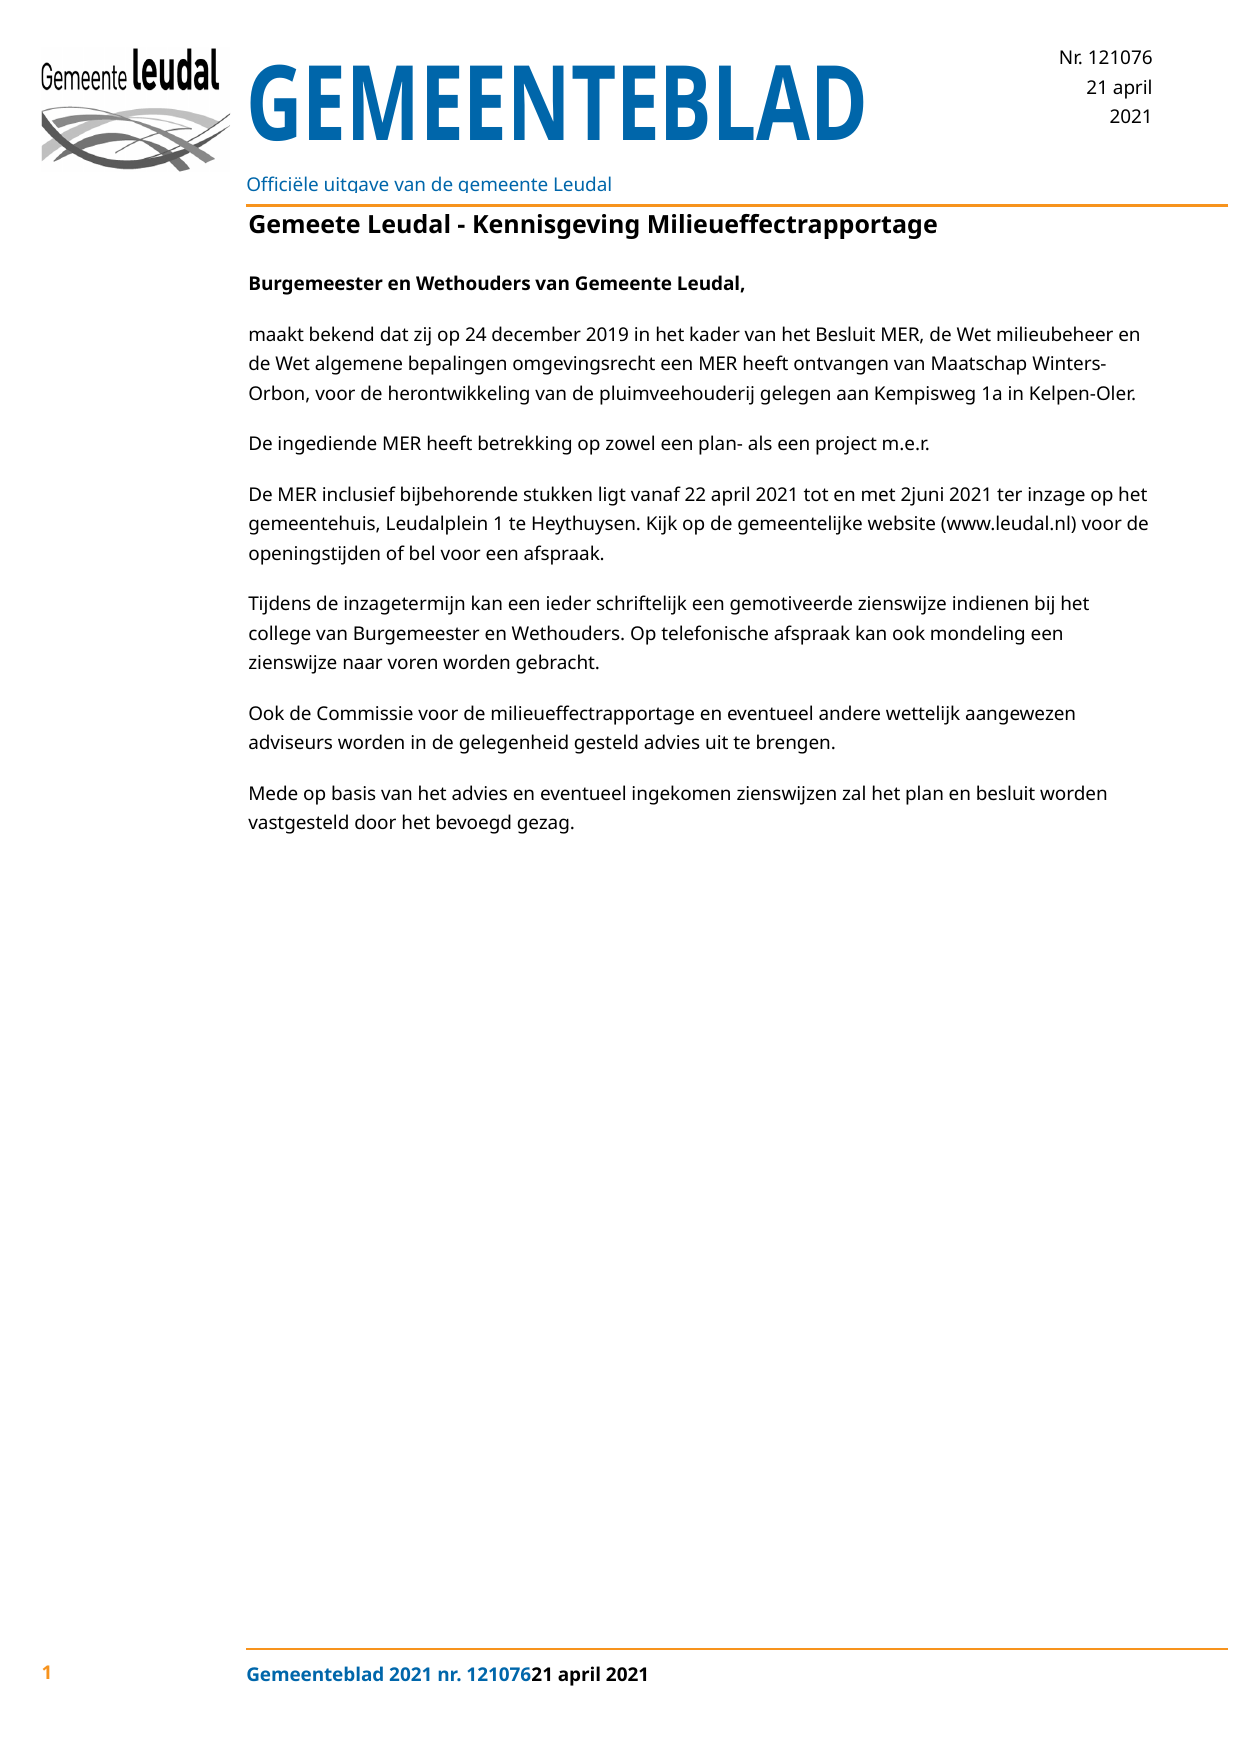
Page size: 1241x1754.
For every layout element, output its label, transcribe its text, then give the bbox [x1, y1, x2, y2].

text Mede op basis van het advies en eventueel ingekomen zienswijzen zal het plan en besluit worden vastgesteld door het bevoegd gezag. [248, 780, 1152, 835]
picture [41, 47, 231, 172]
text De MER inclusief bijbehorende stukken ligt vanaf 22 april 2021 tot en met 2juni 2021 ter inzage op het gemeentehuis, Leudalplein 1 te Heythuysen. Kijk op de gemeentelijke website (www.leudal.nl) voor de openingstijden of bel voor een afspraak. [248, 481, 1152, 566]
text maakt bekend dat zij op 24 december 2019 in het kader van het Besluit MER, de Wet milieubeheer en de Wet algemene bepalingen omgevingsrecht een MER heeft ontvangen van Maatschap Winters-Orbon, voor de herontwikkeling van de pluimveehouderij gelegen aan Kempisweg 1a in Kelpen-Oler. [248, 321, 1152, 406]
text Ook de Commissie voor de milieueffectrapportage en eventueel andere wettelijk aangewezen adviseurs worden in de gelegenheid gesteld advies uit te brengen. [248, 700, 1152, 755]
text Gemeete Leudal - Kennisgeving Milieueffectrapportage [248, 207, 1152, 241]
text Burgemeester en Wethouders van Gemeente Leudal, [248, 270, 1152, 296]
text Tijdens de inzagetermijn kan een ieder schriftelijk een gemotiveerde zienswijze indienen bij het college van Burgemeester en Wethouders. Op telefonische afspraak kan ook mondeling een zienswijze naar voren worden gebracht. [248, 590, 1152, 675]
text De ingediende MER heeft betrekking op zowel een plan- als een project m.e.r. [248, 430, 1152, 456]
